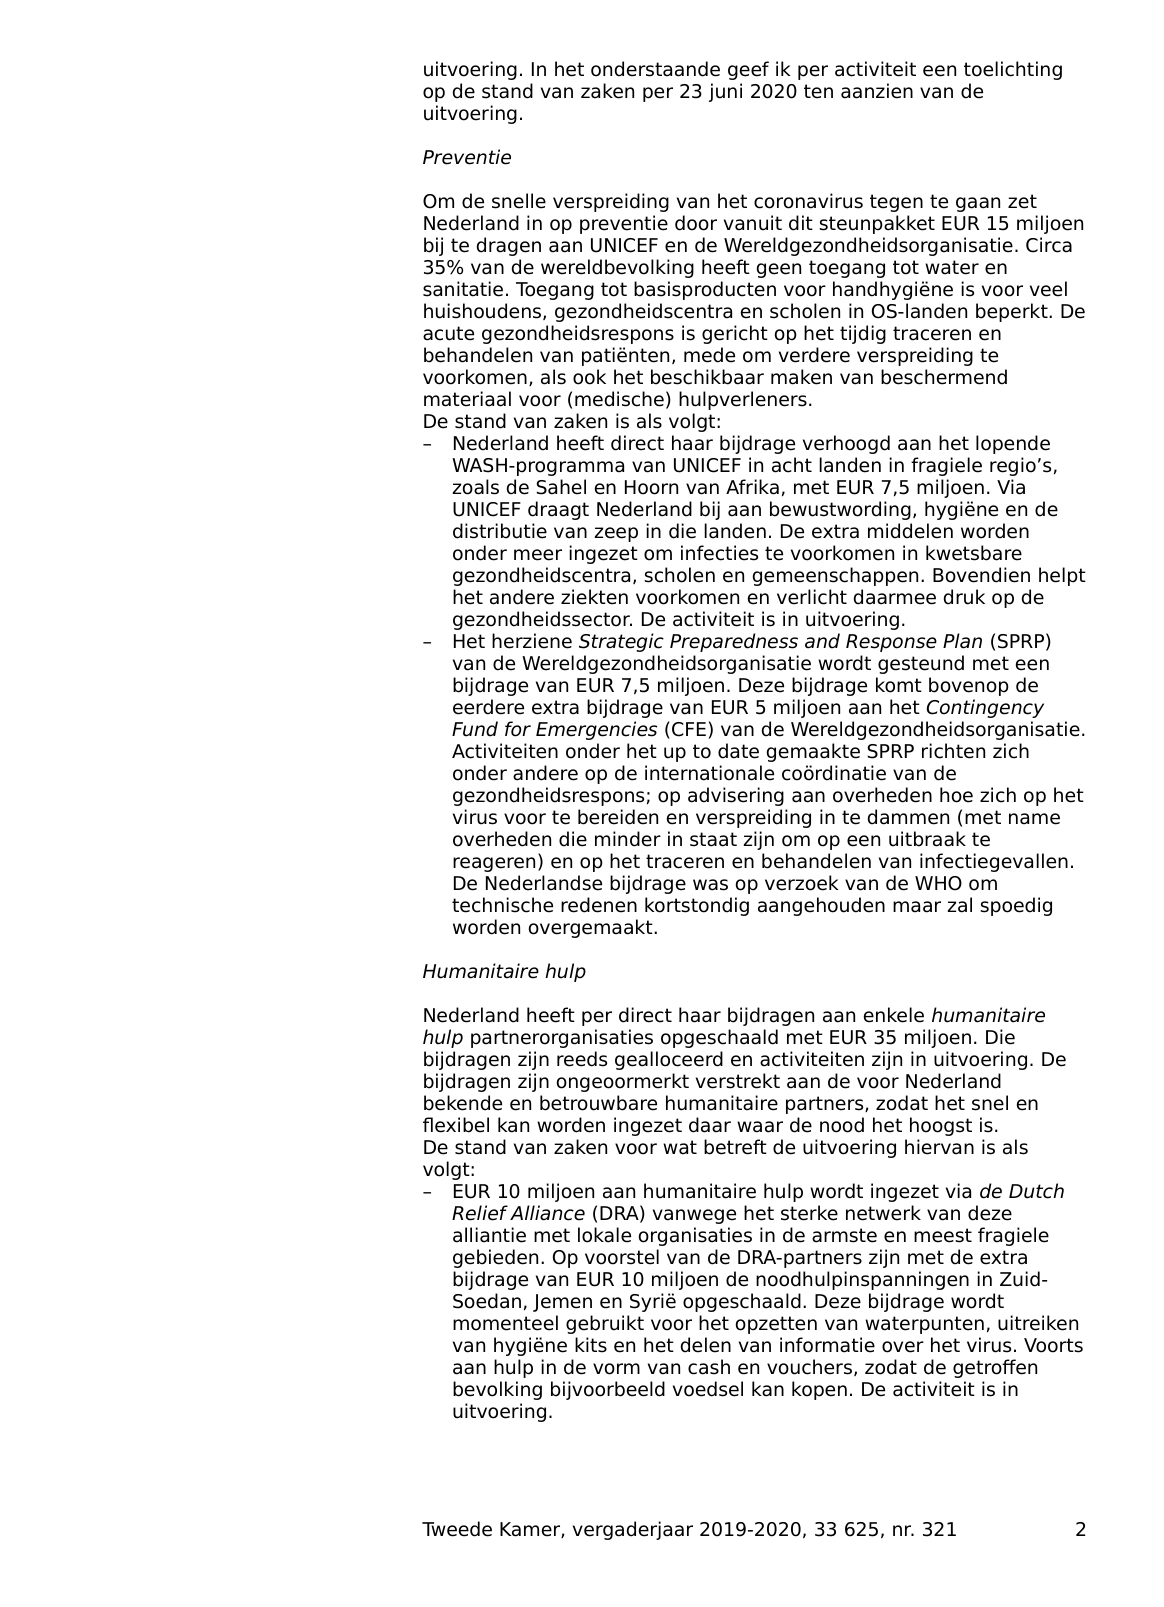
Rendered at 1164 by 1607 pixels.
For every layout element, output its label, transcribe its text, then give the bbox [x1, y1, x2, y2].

text De stand van zaken voor wat betreft de uitvoering hiervan is als volgt: [422, 1137, 1087, 1181]
text Om de snelle verspreiding van het coronavirus tegen te gaan zet Nederland in op preventie door vanuit dit steunpakket EUR 15 miljoen bij te dragen aan UNICEF en de Wereldgezondheidsorganisatie. Circa 35% van de wereldbevolking heeft geen toegang tot water en sanitatie. Toegang tot basisproducten voor handhygiëne is voor veel huishoudens, gezondheidscentra en scholen in OS-landen beperkt. De acute gezondheidsrespons is gericht op het tijdig traceren en behandelen van patiënten, mede om verdere verspreiding te voorkomen, als ook het beschikbaar maken van beschermend materiaal voor (medische) hulpverleners. [422, 191, 1087, 411]
text De stand van zaken is als volgt: [422, 411, 1087, 433]
subtitle Preventie [422, 147, 1087, 169]
text – Het herziene Strategic Preparedness and Response Plan (SPRP) van de Wereldgezondheidsorganisatie wordt gesteund met een bijdrage van EUR 7,5 miljoen. Deze bijdrage komt bovenop de eerdere extra bijdrage van EUR 5 miljoen aan het Contingency Fund for Emergencies (CFE) van de Wereldgezondheidsorganisatie. Activiteiten onder het up to date gemaakte SPRP richten zich onder andere op de internationale coördinatie van de gezondheidsrespons; op advisering aan overheden hoe zich op het virus voor te bereiden en verspreiding in te dammen (met name overheden die minder in staat zijn om op een uitbraak te reageren) en op het traceren en behandelen van infectiegevallen. De Nederlandse bijdrage was op verzoek van de WHO om technische redenen kortstondig aangehouden maar zal spoedig worden overgemaakt. [422, 631, 1087, 939]
text Nederland heeft per direct haar bijdragen aan enkele humanitaire hulp partnerorganisaties opgeschaald met EUR 35 miljoen. Die bijdragen zijn reeds gealloceerd en activiteiten zijn in uitvoering. De bijdragen zijn ongeoormerkt verstrekt aan de voor Nederland bekende en betrouwbare humanitaire partners, zodat het snel en flexibel kan worden ingezet daar waar de nood het hoogst is. [422, 1005, 1087, 1137]
text uitvoering. In het onderstaande geef ik per activiteit een toelichting op de stand van zaken per 23 juni 2020 ten aanzien van de uitvoering. [422, 59, 1087, 125]
text – EUR 10 miljoen aan humanitaire hulp wordt ingezet via de Dutch Relief Alliance (DRA) vanwege het sterke netwerk van deze alliantie met lokale organisaties in de armste en meest fragiele gebieden. Op voorstel van de DRA-partners zijn met de extra bijdrage van EUR 10 miljoen de noodhulpinspanningen in Zuid-Soedan, Jemen en Syrië opgeschaald. Deze bijdrage wordt momenteel gebruikt voor het opzetten van waterpunten, uitreiken van hygiëne kits en het delen van informatie over het virus. Voorts aan hulp in de vorm van cash en vouchers, zodat de getroffen bevolking bijvoorbeeld voedsel kan kopen. De activiteit is in uitvoering. [422, 1181, 1087, 1423]
subtitle Humanitaire hulp [422, 961, 1087, 983]
text – Nederland heeft direct haar bijdrage verhoogd aan het lopende WASH-programma van UNICEF in acht landen in fragiele regio’s, zoals de Sahel en Hoorn van Afrika, met EUR 7,5 miljoen. Via UNICEF draagt Nederland bij aan bewustwording, hygiëne en de distributie van zeep in die landen. De extra middelen worden onder meer ingezet om infecties te voorkomen in kwetsbare gezondheidscentra, scholen en gemeenschappen. Bovendien helpt het andere ziekten voorkomen en verlicht daarmee druk op de gezondheidssector. De activiteit is in uitvoering. [422, 433, 1087, 631]
